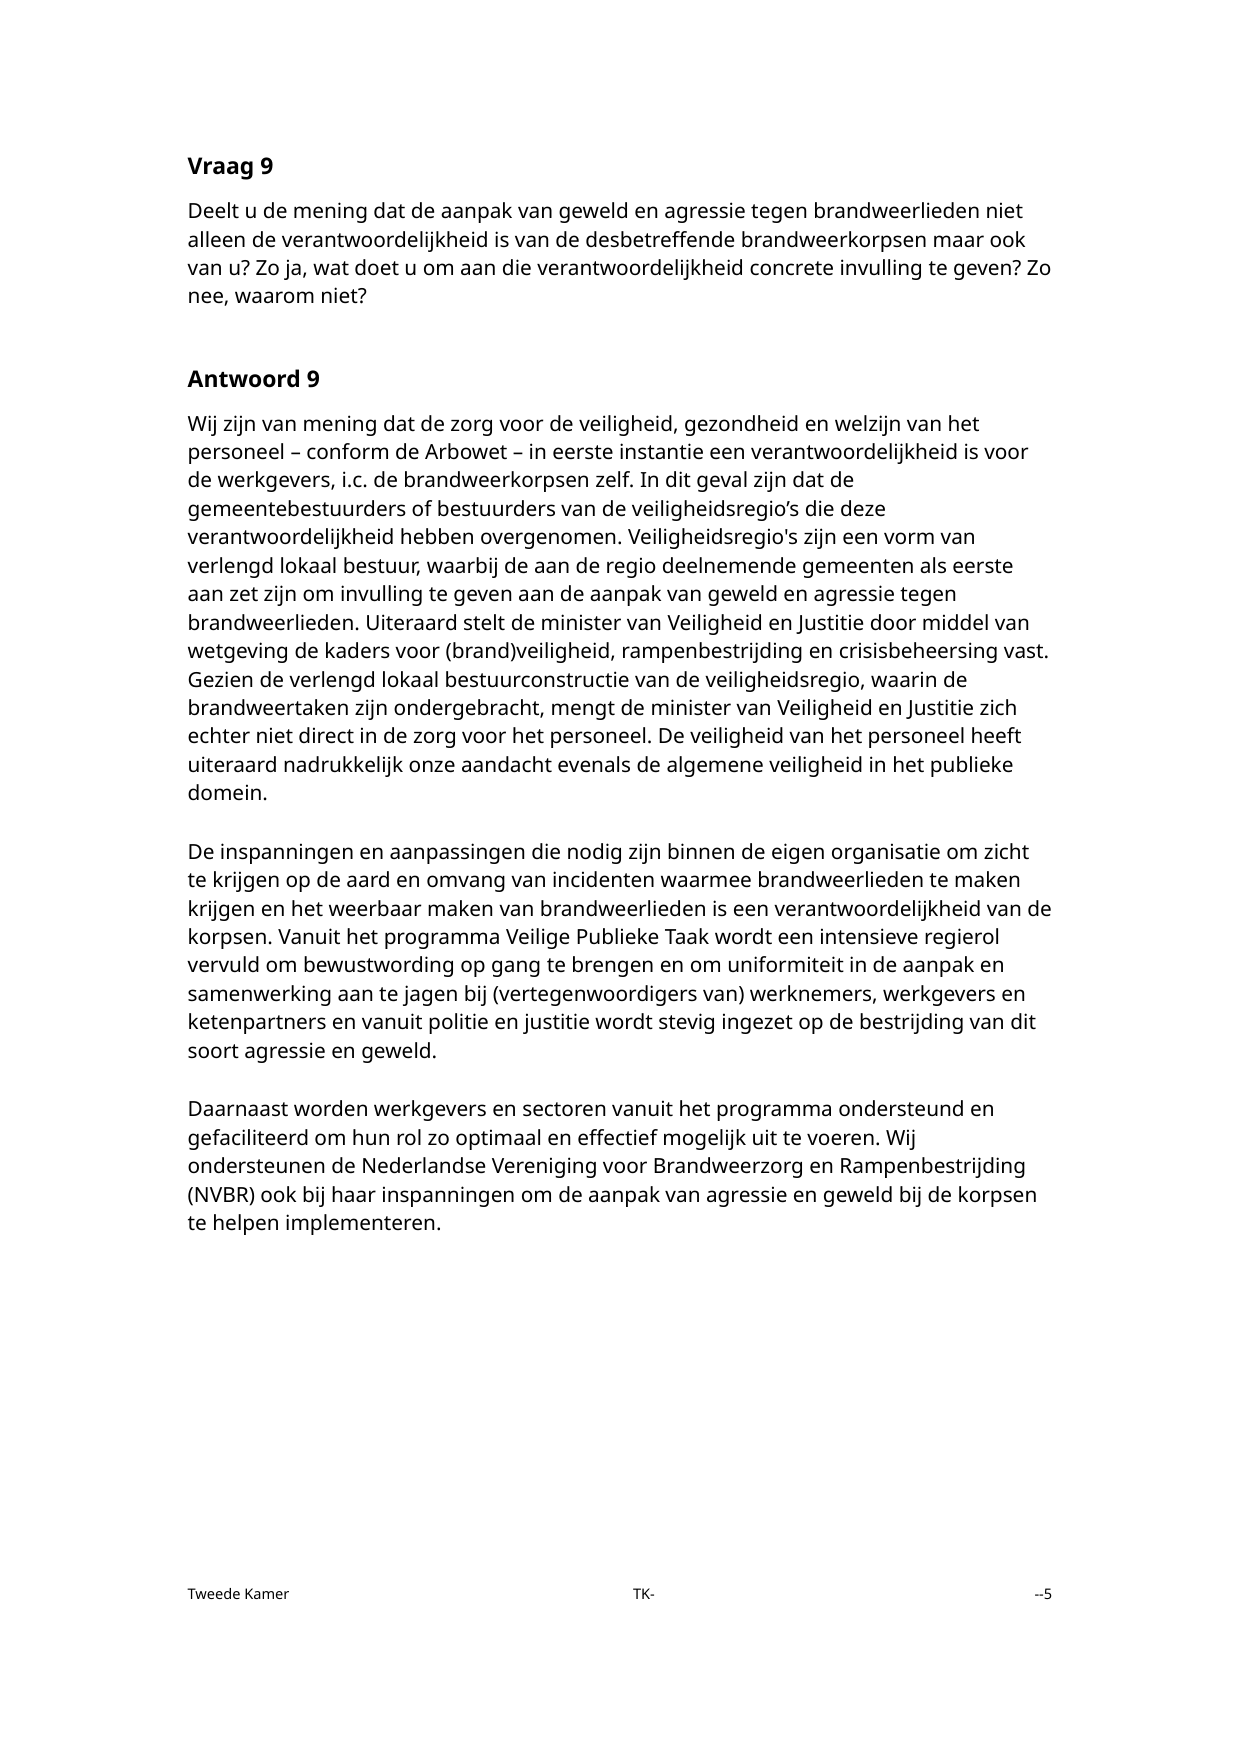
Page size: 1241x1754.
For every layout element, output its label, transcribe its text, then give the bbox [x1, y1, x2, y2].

text Daarnaast worden werkgevers en sectoren vanuit het programma ondersteund en gefaciliteerd om hun rol zo optimaal en effectief mogelijk uit te voeren. Wij ondersteunen de Nederlandse Vereniging voor Brandweerzorg en Rampenbestrijding (NVBR) ook bij haar inspanningen om de aanpak van agressie en geweld bij de korpsen te helpen implementeren. [187, 1094, 1053, 1237]
text Wij zijn van mening dat de zorg voor de veiligheid, gezondheid en welzijn van het personeel – conform de Arbowet – in eerste instantie een verantwoordelijkheid is voor de werkgevers, i.c. de brandweerkorpsen zelf. In dit geval zijn dat de gemeentebestuurders of bestuurders van de veiligheidsregio’s die deze verantwoordelijkheid hebben overgenomen. Veiligheidsregio's zijn een vorm van verlengd lokaal bestuur, waarbij de aan de regio deelnemende gemeenten als eerste aan zet zijn om invulling te geven aan de aanpak van geweld en agressie tegen brandweerlieden. Uiteraard stelt de minister van Veiligheid en Justitie door middel van wetgeving de kaders voor (brand)veiligheid, rampenbestrijding en crisisbeheersing vast. Gezien de verlengd lokaal bestuurconstructie van de veiligheidsregio, waarin de brandweertaken zijn ondergebracht, mengt de minister van Veiligheid en Justitie zich echter niet direct in de zorg voor het personeel. De veiligheid van het personeel heeft uiteraard nadrukkelijk onze aandacht evenals de algemene veiligheid in het publieke domein. [187, 409, 1053, 807]
subtitle Antwoord 9 [187, 362, 1053, 394]
text De inspanningen en aanpassingen die nodig zijn binnen de eigen organisatie om zicht te krijgen op de aard en omvang van incidenten waarmee brandweerlieden te maken krijgen en het weerbaar maken van brandweerlieden is een verantwoordelijkheid van de korpsen. Vanuit het programma Veilige Publieke Taak wordt een intensieve regierol vervuld om bewustwording op gang te brengen en om uniformiteit in de aanpak en samenwerking aan te jagen bij (vertegenwoordigers van) werknemers, werkgevers en ketenpartners en vanuit politie en justitie wordt stevig ingezet op de bestrijding van dit soort agressie en geweld. [187, 837, 1053, 1064]
text Deelt u de mening dat de aanpak van geweld en agressie tegen brandweerlieden niet alleen de verantwoordelijkheid is van de desbetreffende brandweerkorpsen maar ook van u? Zo ja, wat doet u om aan die verantwoordelijkheid concrete invulling te geven? Zo nee, waarom niet? [187, 196, 1053, 310]
subtitle Vraag 9 [187, 150, 1053, 181]
